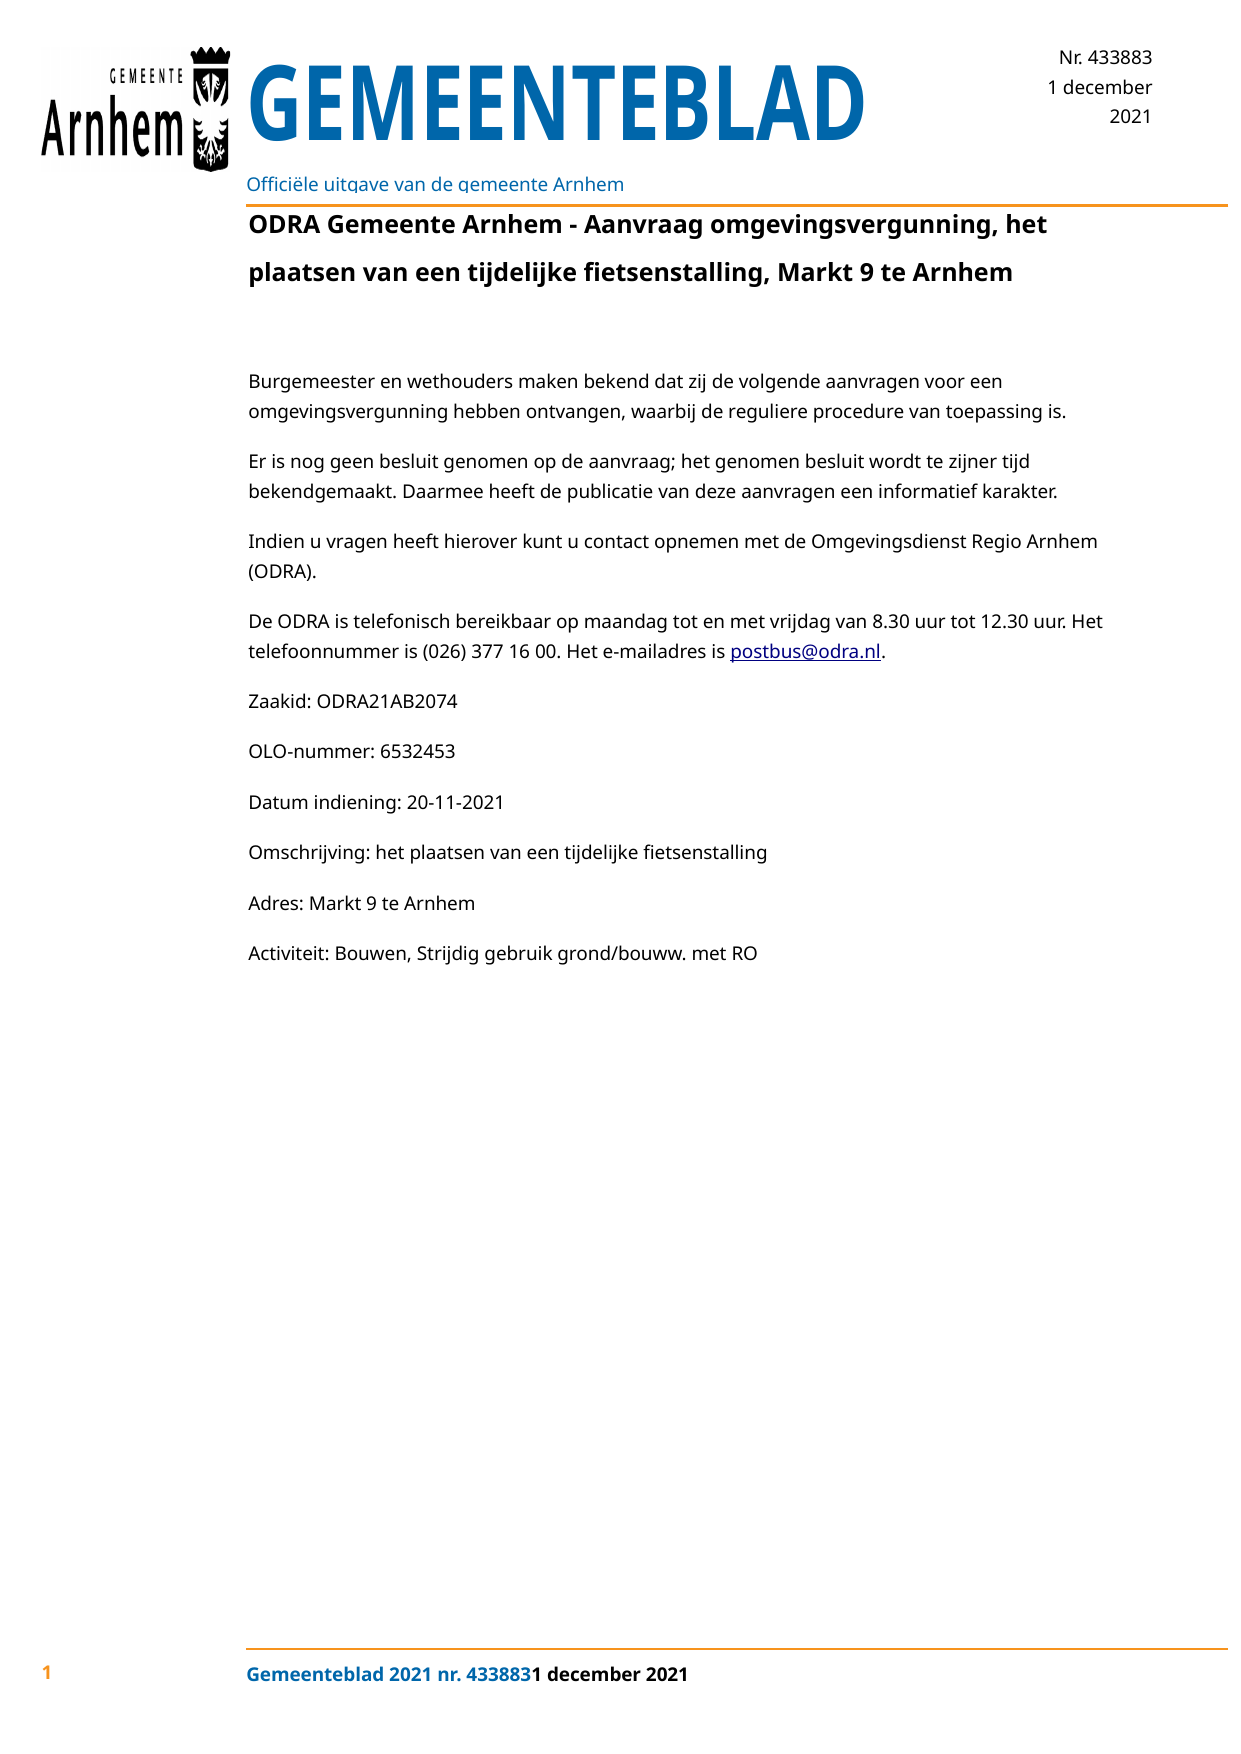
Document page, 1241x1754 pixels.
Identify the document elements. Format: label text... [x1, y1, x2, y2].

text Activiteit: Bouwen, Strijdig gebruik grond/bouww. met RO [248, 940, 1152, 966]
picture [41, 47, 231, 172]
text Er is nog geen besluit genomen op de aanvraag; het genomen besluit wordt te zijner tijd bekendgemaakt. Daarmee heeft de publicatie van deze aanvragen een informatief karakter. [248, 448, 1152, 504]
text OLO-nummer: 6532453 [248, 739, 1152, 764]
text De ODRA is telefonisch bereikbaar op maandag tot en met vrijdag van 8.30 uur tot 12.30 uur. Het telefoonnummer is (026) 377 16 00. Het e-mailadres is postbus@odra.nl. [248, 608, 1152, 664]
text Zaakid: ODRA21AB2074 [248, 688, 1152, 714]
text Burgemeester en wethouders maken bekend dat zij de volgende aanvragen voor een omgevingsvergunning hebben ontvangen, waarbij de reguliere procedure van toepassing is. [248, 368, 1152, 424]
text Datum indiening: 20-11-2021 [248, 789, 1152, 815]
text ODRA Gemeente Arnhem - Aanvraag omgevingsvergunning, het plaatsen van een tijdelijke fietsenstalling, Markt 9 te Arnhem [248, 207, 1152, 288]
text Adres: Markt 9 te Arnhem [248, 890, 1152, 916]
text Indien u vragen heeft hierover kunt u contact opnemen met de Omgevingsdienst Regio Arnhem (ODRA). [248, 528, 1152, 584]
text Omschrijving: het plaatsen van een tijdelijke fietsenstalling [248, 839, 1152, 865]
